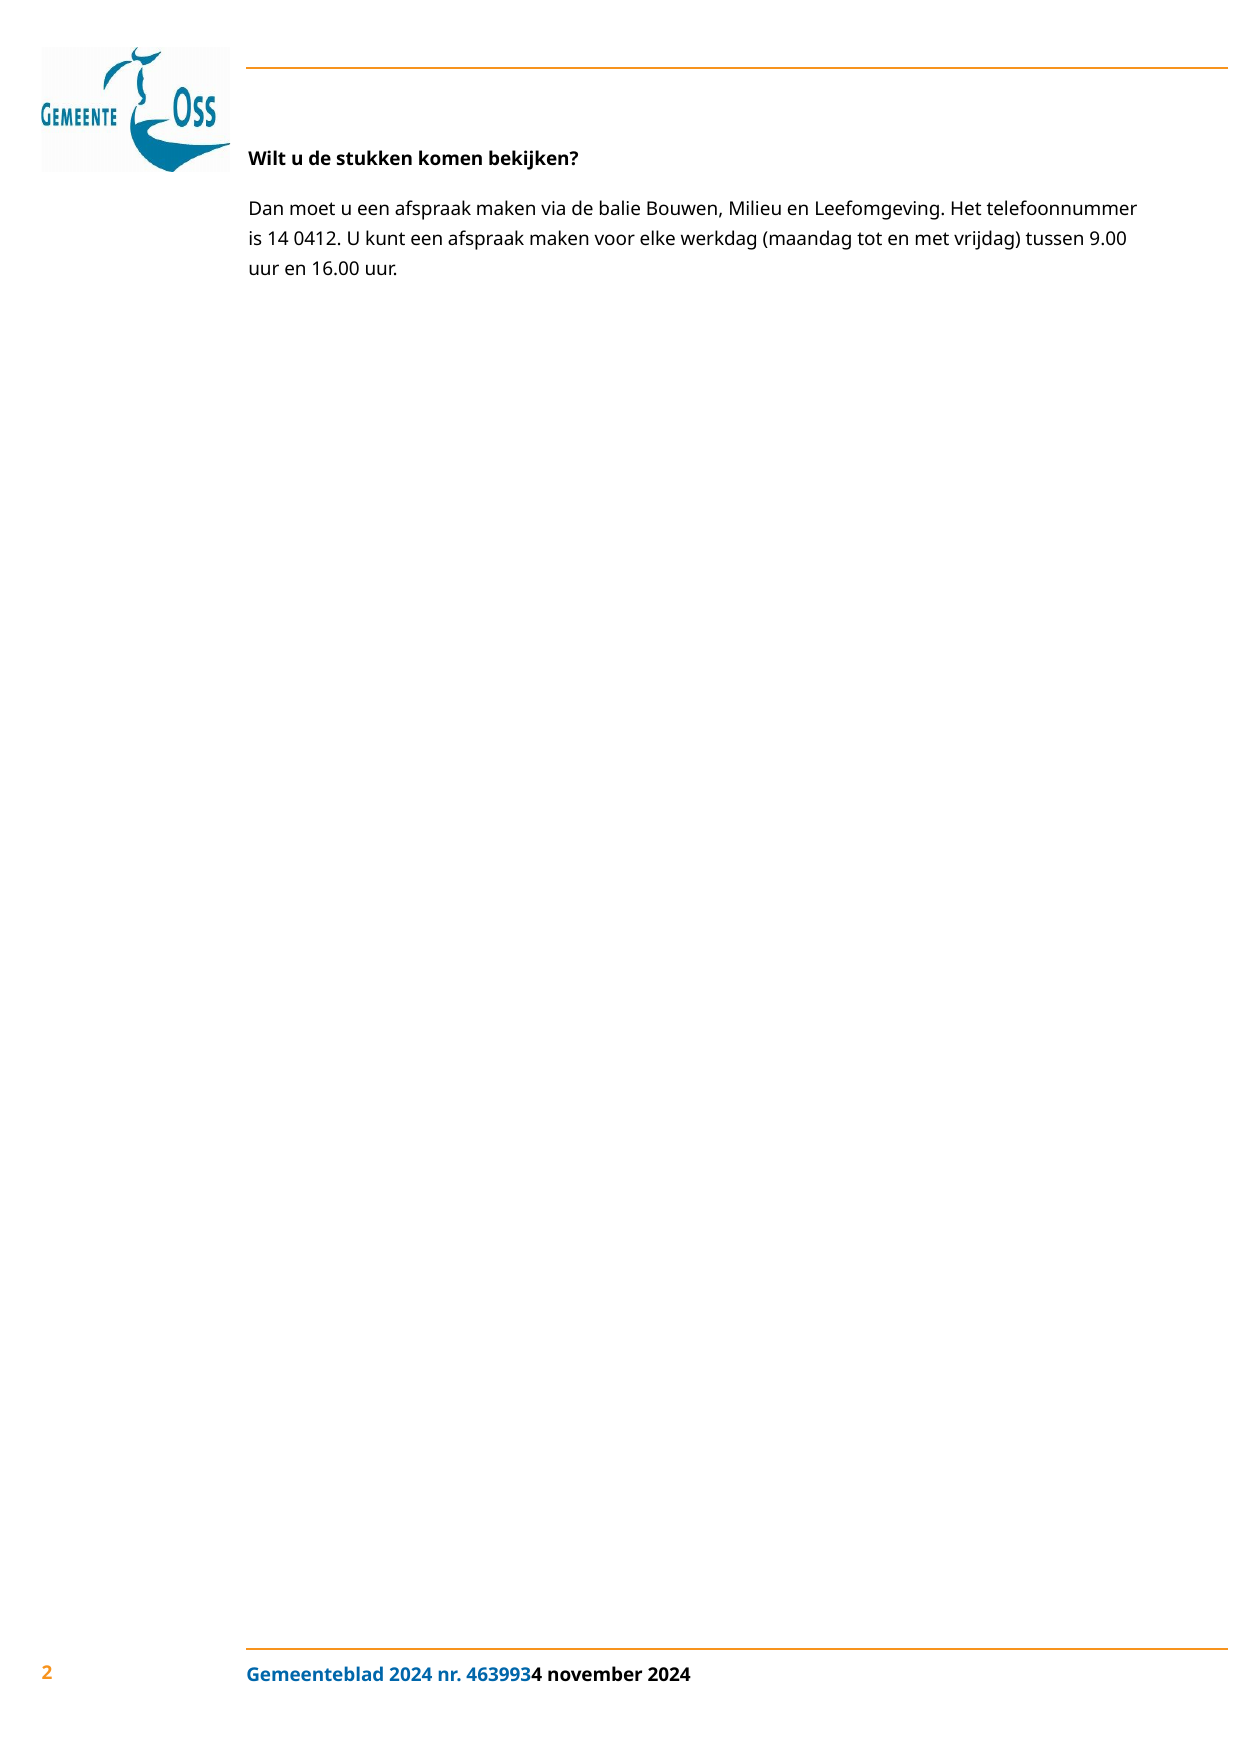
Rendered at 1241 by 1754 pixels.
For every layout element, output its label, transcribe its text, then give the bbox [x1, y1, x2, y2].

picture [41, 47, 231, 172]
text Wilt u de stukken komen bekijken? [248, 145, 1152, 171]
text Dan moet u een afspraak maken via de balie Bouwen, Milieu en Leefomgeving. Het telefoonnummer is 14 0412. U kunt een afspraak maken voor elke werkdag (maandag tot en met vrijdag) tussen 9.00 uur en 16.00 uur. [248, 196, 1152, 281]
